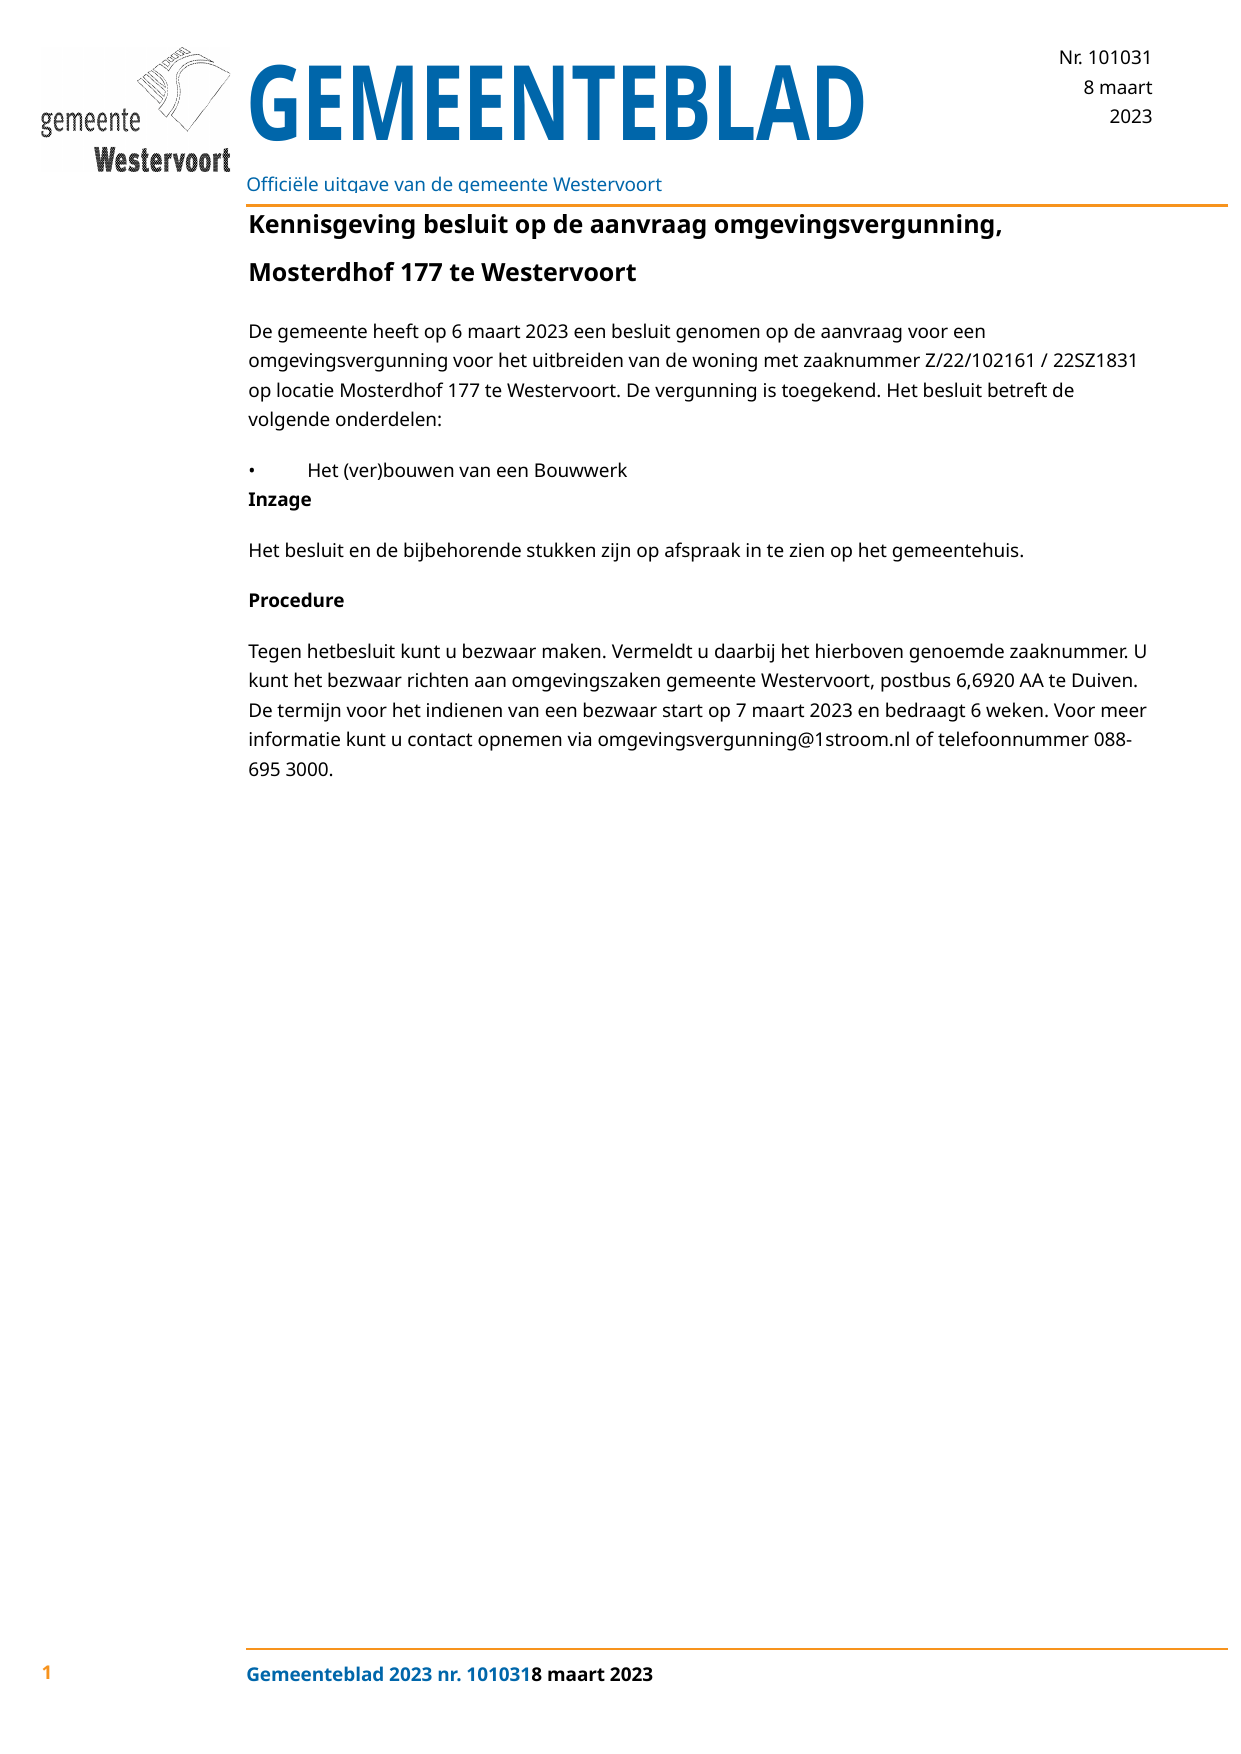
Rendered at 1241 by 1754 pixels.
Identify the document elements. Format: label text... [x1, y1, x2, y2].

text Tegen hetbesluit kunt u bezwaar maken. Vermeldt u daarbij het hierboven genoemde zaaknummer. U kunt het bezwaar richten aan omgevingszaken gemeente Westervoort, postbus 6,6920 AA te Duiven. De termijn voor het indienen van een bezwaar start op 7 maart 2023 en bedraagt 6 weken. Voor meer informatie kunt u contact opnemen via omgevingsvergunning@1stroom.nl of telefoonnummer 088-695 3000. [248, 638, 1152, 782]
picture [41, 47, 231, 172]
text Procedure [248, 587, 1152, 613]
text De gemeente heeft op 6 maart 2023 een besluit genomen op de aanvraag voor een omgevingsvergunning voor het uitbreiden van de woning met zaaknummer Z/22/102161 / 22SZ1831 op locatie Mosterdhof 177 te Westervoort. De vergunning is toegekend. Het besluit betreft de volgende onderdelen: [248, 318, 1152, 432]
list Het (ver)bouwen van een Bouwwerk [248, 457, 1152, 483]
text Kennisgeving besluit op de aanvraag omgevingsvergunning, Mosterdhof 177 te Westervoort [248, 207, 1152, 288]
text Het besluit en de bijbehorende stukken zijn op afspraak in te zien op het gemeentehuis. [248, 537, 1152, 563]
text Inzage [248, 487, 1152, 512]
